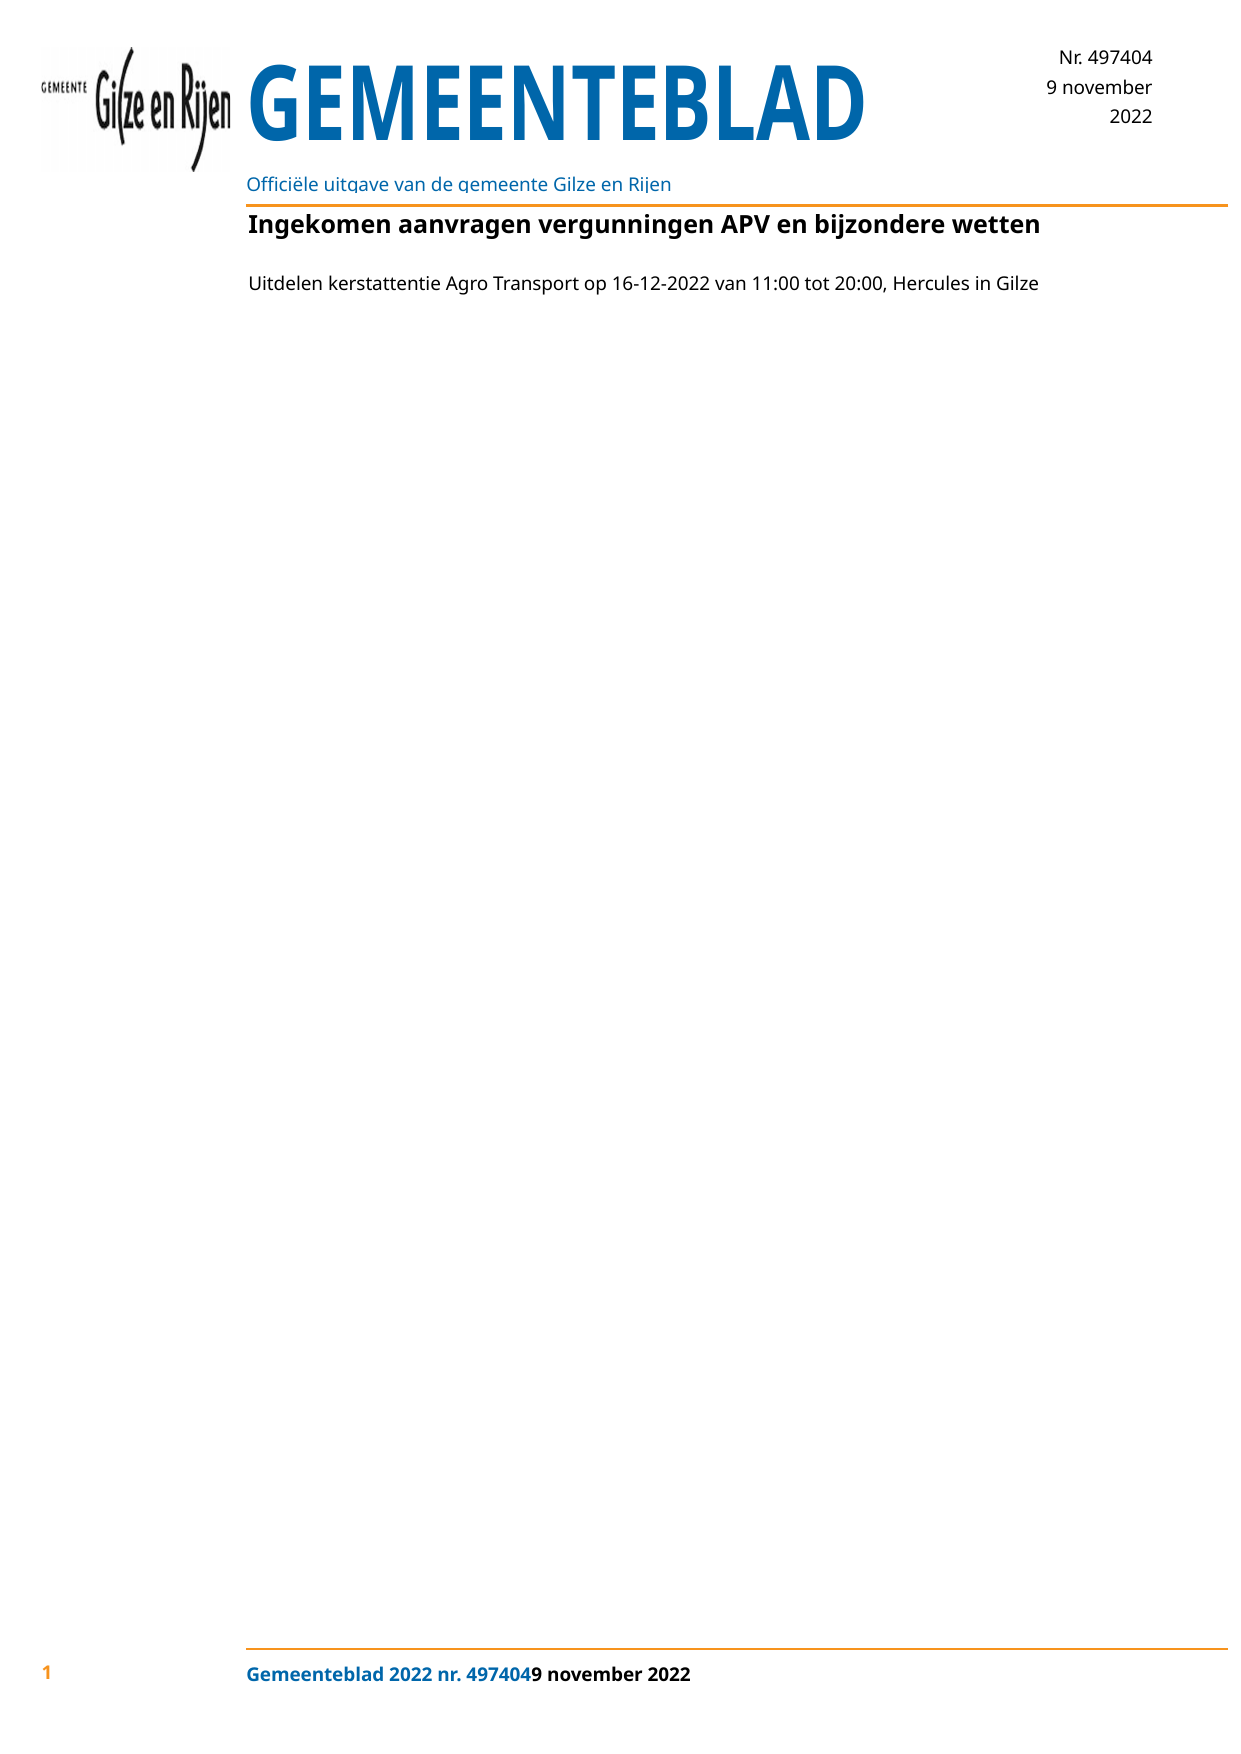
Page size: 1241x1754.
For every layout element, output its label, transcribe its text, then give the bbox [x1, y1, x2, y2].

picture [41, 47, 231, 172]
text Uitdelen kerstattentie Agro Transport op 16-12-2022 van 11:00 tot 20:00, Hercules in Gilze [248, 270, 1152, 296]
text Ingekomen aanvragen vergunningen APV en bijzondere wetten [248, 207, 1152, 241]
